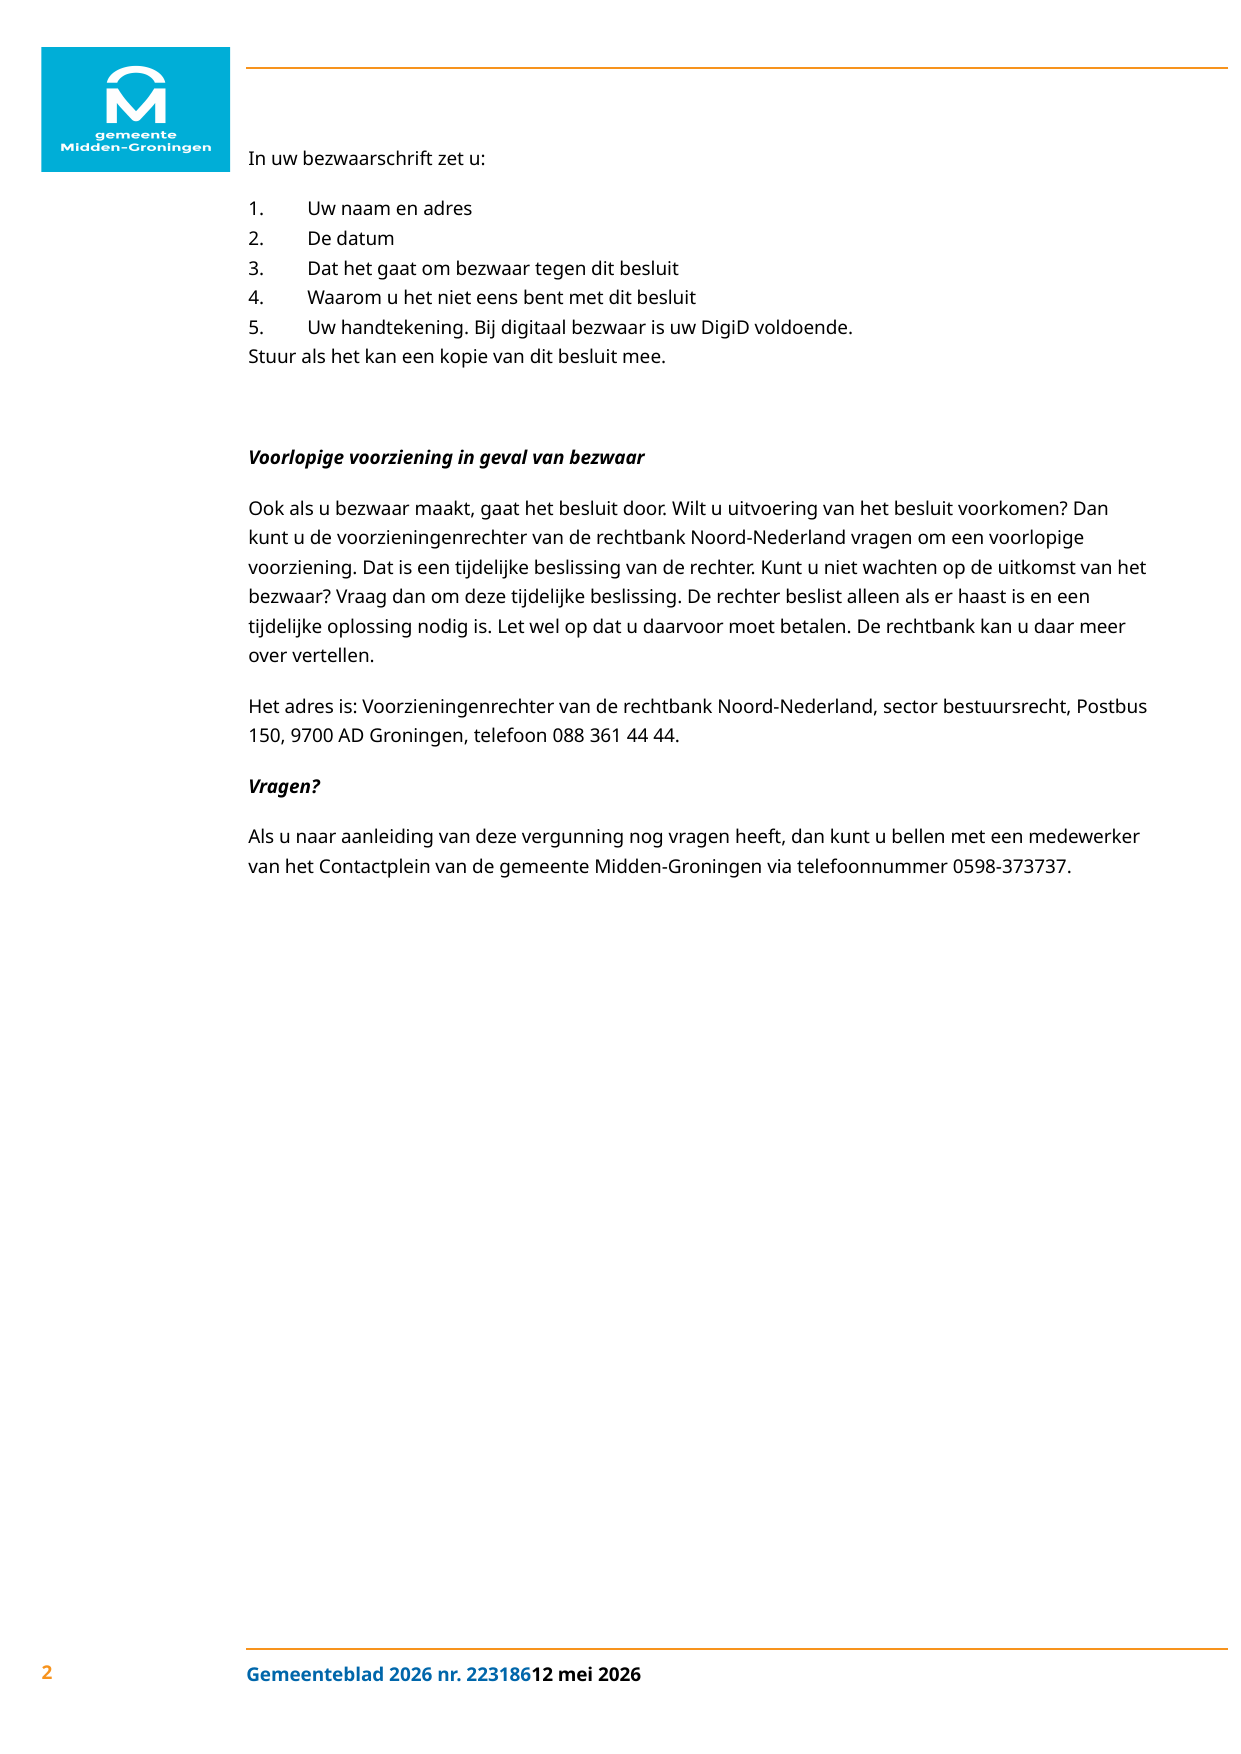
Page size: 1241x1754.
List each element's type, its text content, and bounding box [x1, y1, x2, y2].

text Ook als u bezwaar maakt, gaat het besluit door. Wilt u uitvoering van het besluit voorkomen? Dan kunt u de voorzieningenrechter van de rechtbank Noord-Nederland vragen om een voorlopige voorziening. Dat is een tijdelijke beslissing van de rechter. Kunt u niet wachten op de uitkomst van het bezwaar? Vraag dan om deze tijdelijke beslissing. De rechter beslist alleen als er haast is en een tijdelijke oplossing nodig is. Let wel op dat u daarvoor moet betalen. De rechtbank kan u daar meer over vertellen. [248, 495, 1152, 668]
text Voorlopige voorziening in geval van bezwaar [248, 444, 1152, 470]
list Waarom u het niet eens bent met dit besluit [248, 284, 1152, 310]
picture [107, 89, 165, 122]
list Uw naam en adres [248, 196, 1152, 221]
text Als u naar aanleiding van deze vergunning nog vragen heeft, dan kunt u bellen met een medewerker van het Contactplein van de gemeente Midden-Groningen via telefoonnummer 0598-373737. [248, 823, 1152, 879]
list De datum [248, 225, 1152, 251]
list Dat het gaat om bezwaar tegen dit besluit [248, 255, 1152, 281]
text Het adres is: Voorzieningenrechter van de rechtbank Noord-Nederland, sector bestuursrecht, Postbus 150, 9700 AD Groningen, telefoon 088 361 44 44. [248, 693, 1152, 748]
text In uw bezwaarschrift zet u: [248, 145, 1152, 171]
list Uw handtekening. Bij digitaal bezwaar is uw DigiD voldoende. [248, 314, 1152, 340]
picture [184, 146, 190, 153]
text Vragen? [248, 773, 1152, 799]
picture [108, 66, 164, 82]
text Stuur als het kan een kopie van dit besluit mee. [248, 343, 1152, 369]
